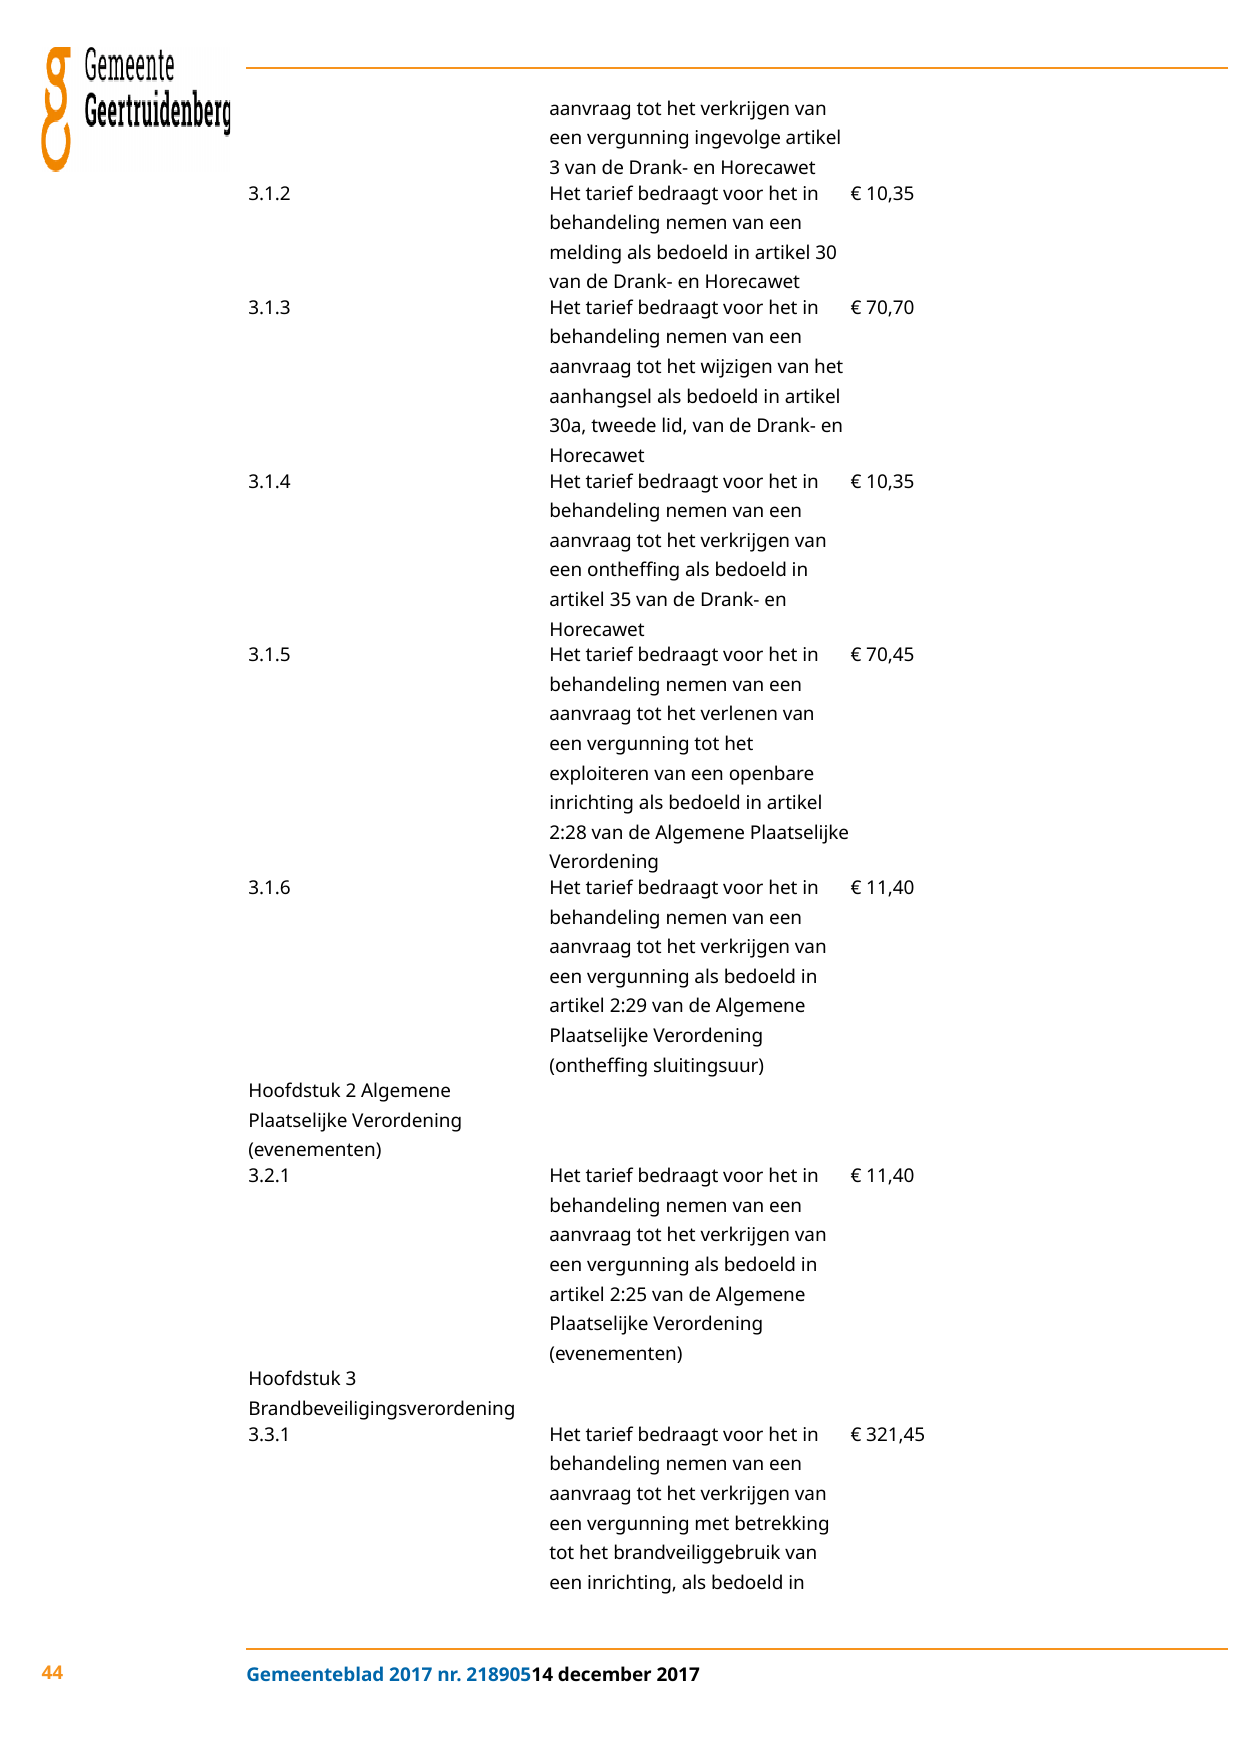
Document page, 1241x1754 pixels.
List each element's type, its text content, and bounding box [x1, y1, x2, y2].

table_cell 3.1.3 [248, 294, 549, 468]
table_cell 3.1.5 [248, 641, 549, 874]
table_cell [248, 95, 549, 180]
table_cell € 11,40 [850, 1163, 1152, 1366]
table_cell € 70,45 [850, 641, 1152, 874]
table_cell [850, 95, 1152, 180]
table_cell 3.3.1 [248, 1421, 549, 1594]
picture [41, 47, 231, 172]
table_cell Hoofdstuk 3 Brandbeveiligingsverordening [248, 1366, 549, 1421]
table_cell Het tarief bedraagt voor het in behandeling nemen van een aanvraag tot het verlenen van een vergunning tot het exploiteren van een openbare inrichting als bedoeld in artikel 2:28 van de Algemene Plaatselijke Verordening [549, 641, 850, 874]
table_cell Hoofdstuk 2 Algemene Plaatselijke Verordening (evenementen) [248, 1078, 549, 1162]
table_cell Het tarief bedraagt voor het in behandeling nemen van een aanvraag tot het verkrijgen van een vergunning met betrekking tot het brandveiliggebruik van een inrichting, als bedoeld in [549, 1421, 850, 1594]
table_cell Het tarief bedraagt voor het in behandeling nemen van een melding als bedoeld in artikel 30 van de Drank- en Horecawet [549, 180, 850, 294]
table_cell € 10,35 [850, 468, 1152, 641]
table_cell Het tarief bedraagt voor het in behandeling nemen van een aanvraag tot het verkrijgen van een vergunning als bedoeld in artikel 2:29 van de Algemene Plaatselijke Verordening (ontheffing sluitingsuur) [549, 874, 850, 1077]
table_cell Het tarief bedraagt voor het in behandeling nemen van een aanvraag tot het wijzigen van het aanhangsel als bedoeld in artikel 30a, tweede lid, van de Drank- en Horecawet [549, 294, 850, 468]
table_cell € 70,70 [850, 294, 1152, 468]
table_cell 3.1.4 [248, 468, 549, 641]
table_cell € 10,35 [850, 180, 1152, 294]
table_cell € 11,40 [850, 874, 1152, 1077]
table_cell € 321,45 [850, 1421, 1152, 1594]
table_cell Het tarief bedraagt voor het in behandeling nemen van een aanvraag tot het verkrijgen van een vergunning als bedoeld in artikel 2:25 van de Algemene Plaatselijke Verordening (evenementen) [549, 1163, 850, 1366]
table_cell 3.1.6 [248, 874, 549, 1077]
table_cell Het tarief bedraagt voor het in behandeling nemen van een aanvraag tot het verkrijgen van een ontheffing als bedoeld in artikel 35 van de Drank- en Horecawet [549, 468, 850, 641]
table_cell aanvraag tot het verkrijgen van een vergunning ingevolge artikel 3 van de Drank- en Horecawet [549, 95, 850, 180]
table_cell 3.1.2 [248, 180, 549, 294]
table_cell 3.2.1 [248, 1163, 549, 1366]
